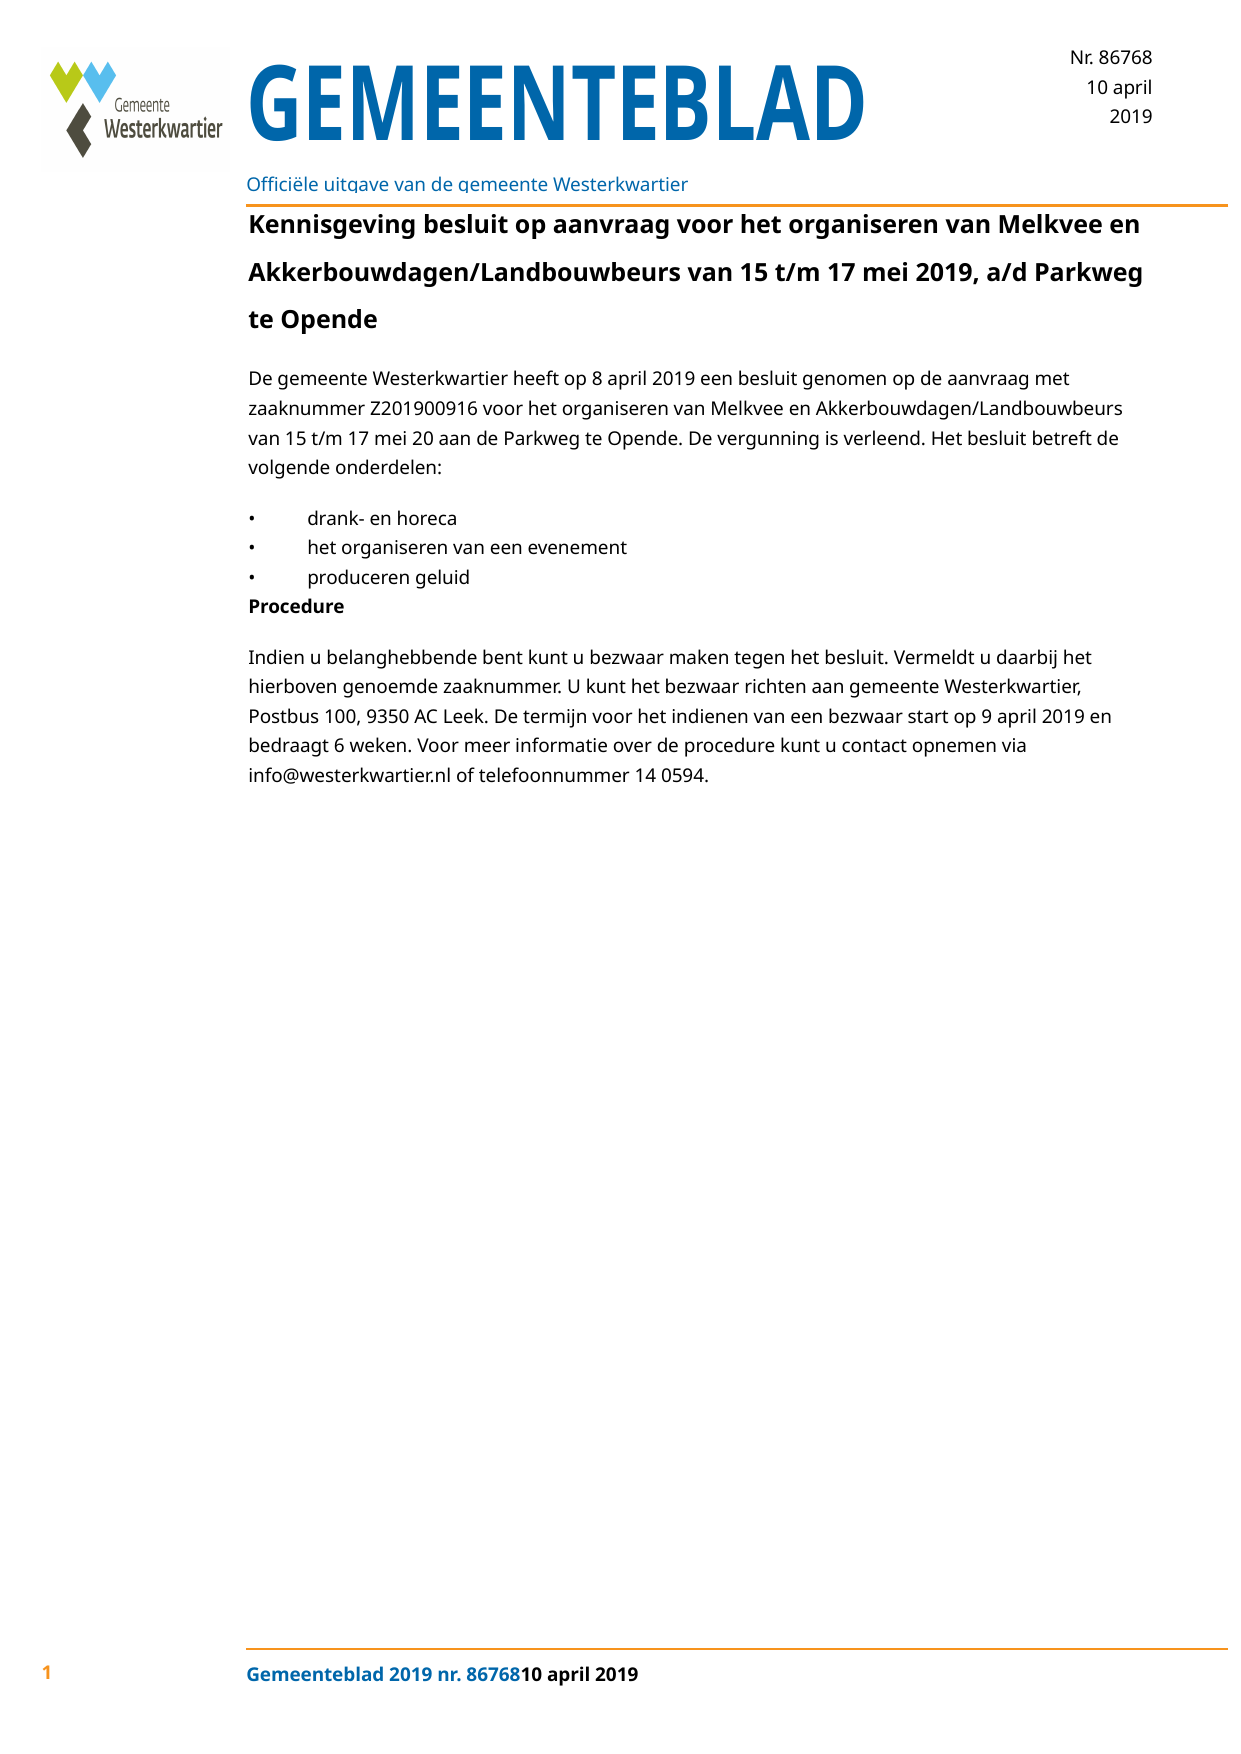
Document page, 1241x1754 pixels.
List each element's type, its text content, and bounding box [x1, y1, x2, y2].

picture [41, 47, 231, 172]
text Procedure [248, 593, 1152, 619]
list het organiseren van een evenement [248, 534, 1152, 560]
text Indien u belanghebbende bent kunt u bezwaar maken tegen het besluit. Vermeldt u daarbij het hierboven genoemde zaaknummer. U kunt het bezwaar richten aan gemeente Westerkwartier, Postbus 100, 9350 AC Leek. De termijn voor het indienen van een bezwaar start op 9 april 2019 en bedraagt 6 weken. Voor meer informatie over de procedure kunt u contact opnemen via info@westerkwartier.nl of telefoonnummer 14 0594. [248, 644, 1152, 788]
list produceren geluid [248, 564, 1152, 589]
text Kennisgeving besluit op aanvraag voor het organiseren van Melkvee en Akkerbouwdagen/Landbouwbeurs van 15 t/m 17 mei 2019, a/d Parkweg te Opende [248, 207, 1152, 336]
list drank- en horeca [248, 505, 1152, 530]
text De gemeente Westerkwartier heeft op 8 april 2019 een besluit genomen op de aanvraag met zaaknummer Z201900916 voor het organiseren van Melkvee en Akkerbouwdagen/Landbouwbeurs van 15 t/m 17 mei 20 aan de Parkweg te Opende. De vergunning is verleend. Het besluit betreft de volgende onderdelen: [248, 366, 1152, 480]
